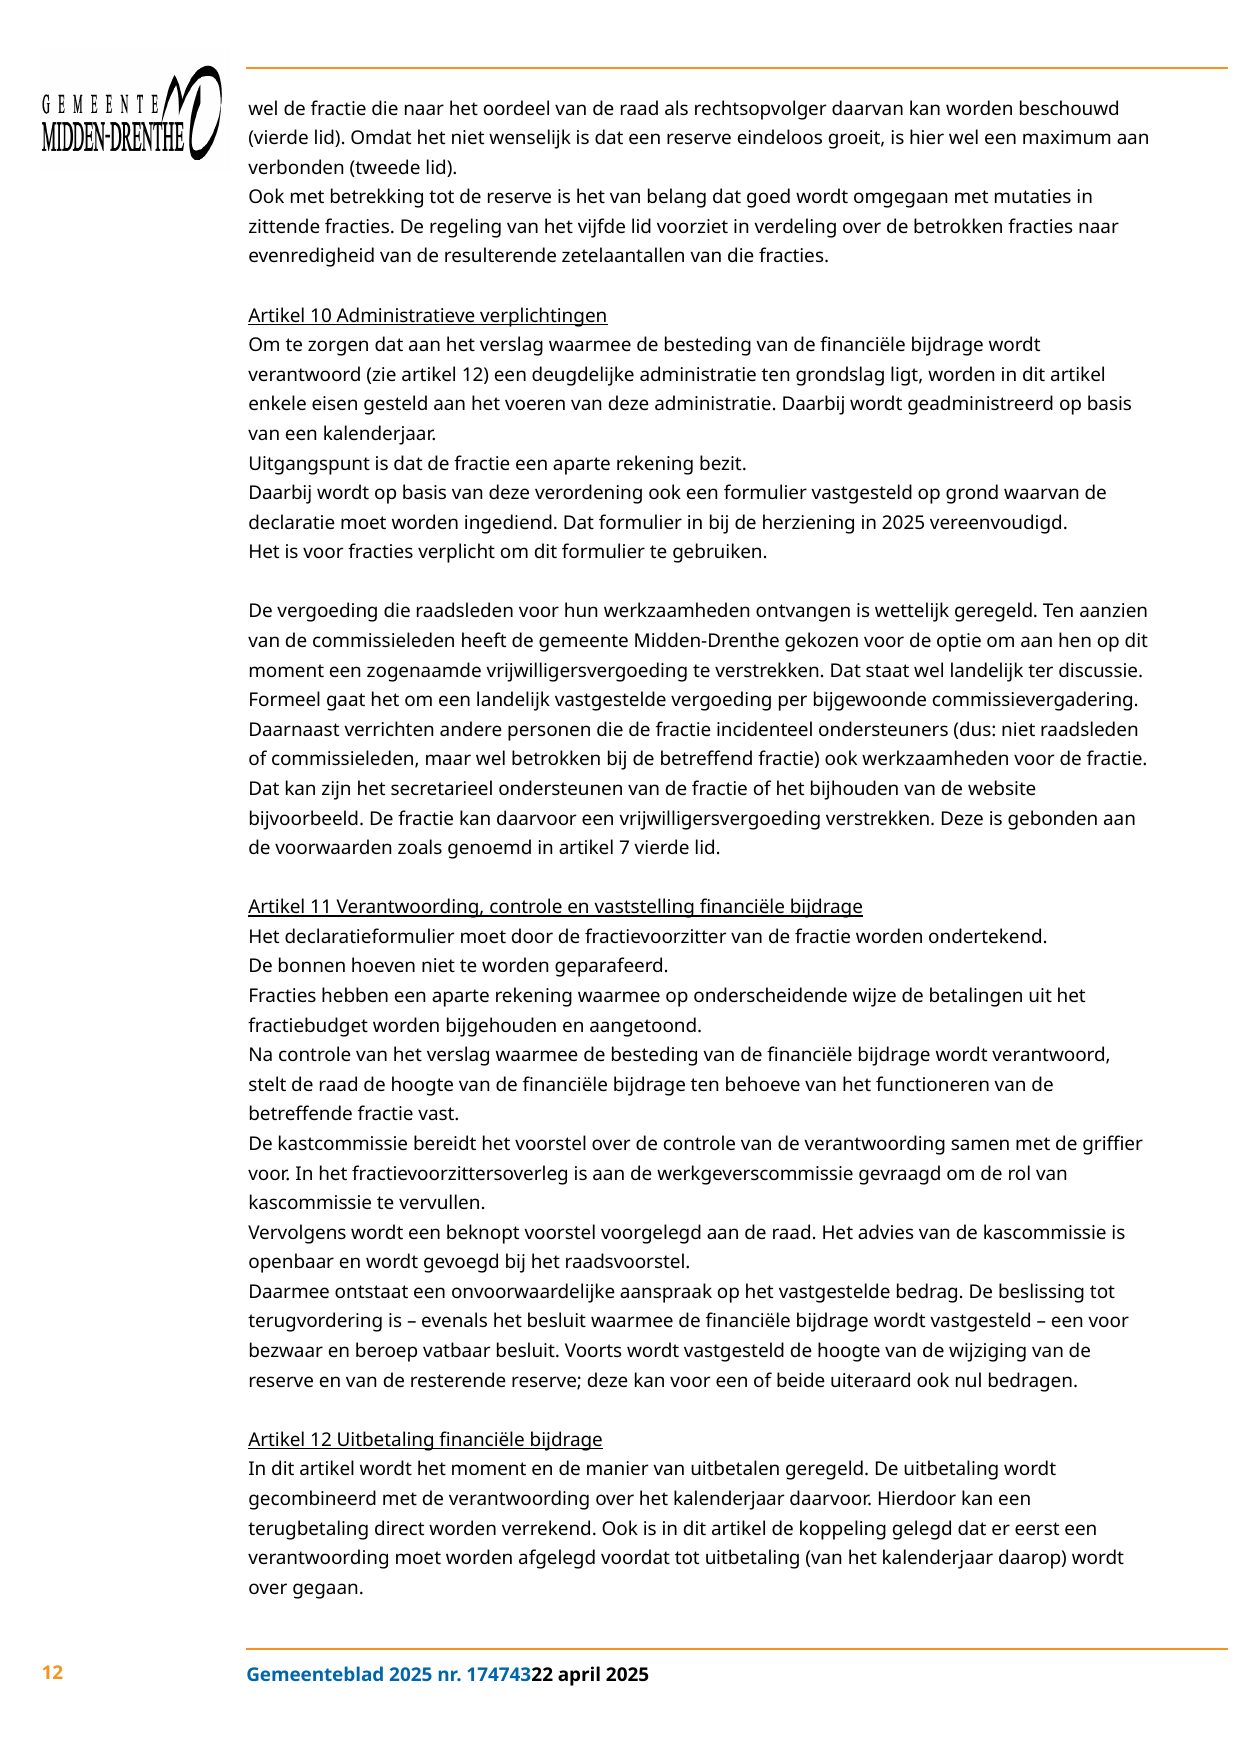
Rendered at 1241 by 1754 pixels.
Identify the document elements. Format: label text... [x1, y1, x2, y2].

text Om te zorgen dat aan het verslag waarmee de besteding van de financiële bijdrage wordt verantwoord (zie artikel 12) een deugdelijke administratie ten grondslag ligt, worden in dit artikel enkele eisen gesteld aan het voeren van deze administratie. Daarbij wordt geadministreerd op basis van een kalenderjaar. [248, 331, 1152, 446]
text Daarmee ontstaat een onvoorwaardelijke aanspraak op het vastgestelde bedrag. De beslissing tot terugvordering is – evenals het besluit waarmee de financiële bijdrage wordt vastgesteld – een voor bezwaar en beroep vatbaar besluit. Voorts wordt vastgesteld de hoogte van de wijziging van de reserve en van de resterende reserve; deze kan voor een of beide uiteraard ook nul bedragen. [248, 1278, 1152, 1393]
text De bonnen hoeven niet te worden geparafeerd. [248, 953, 1152, 978]
picture [41, 47, 231, 172]
text Uitgangspunt is dat de fractie een aparte rekening bezit. [248, 450, 1152, 476]
text Fracties hebben een aparte rekening waarmee op onderscheidende wijze de betalingen uit het fractiebudget worden bijgehouden en aangetoond. [248, 982, 1152, 1038]
text Het is voor fracties verplicht om dit formulier te gebruiken. [248, 538, 1152, 564]
text De vergoeding die raadsleden voor hun werkzaamheden ontvangen is wettelijk geregeld. Ten aanzien van de commissieleden heeft de gemeente Midden-Drenthe gekozen voor de optie om aan hen op dit moment een zogenaamde vrijwilligersvergoeding te verstrekken. Dat staat wel landelijk ter discussie. Formeel gaat het om een landelijk vastgestelde vergoeding per bijgewoonde commissievergadering. [248, 598, 1152, 712]
text wel de fractie die naar het oordeel van de raad als rechtsopvolger daarvan kan worden beschouwd (vierde lid). Omdat het niet wenselijk is dat een reserve eindeloos groeit, is hier wel een maximum aan verbonden (tweede lid). [248, 95, 1152, 180]
text Vervolgens wordt een beknopt voorstel voorgelegd aan de raad. Het advies van de kascommissie is openbaar en wordt gevoegd bij het raadsvoorstel. [248, 1219, 1152, 1274]
text Na controle van het verslag waarmee de besteding van de financiële bijdrage wordt verantwoord, stelt de raad de hoogte van de financiële bijdrage ten behoeve van het functioneren van de betreffende fractie vast. [248, 1041, 1152, 1126]
text Daarbij wordt op basis van deze verordening ook een formulier vastgesteld op grond waarvan de declaratie moet worden ingediend. Dat formulier in bij de herziening in 2025 vereenvoudigd. [248, 479, 1152, 535]
text In dit artikel wordt het moment en de manier van uitbetalen geregeld. De uitbetaling wordt gecombineerd met de verantwoording over het kalenderjaar daarvoor. Hierdoor kan een terugbetaling direct worden verrekend. Ook is in dit artikel de koppeling gelegd dat er eerst een verantwoording moet worden afgelegd voordat tot uitbetaling (van het kalenderjaar daarop) wordt over gegaan. [248, 1456, 1152, 1600]
text Artikel 11 Verantwoording, controle en vaststelling financiële bijdrage [248, 893, 1152, 919]
text Daarnaast verrichten andere personen die de fractie incidenteel ondersteuners (dus: niet raadsleden of commissieleden, maar wel betrokken bij de betreffend fractie) ook werkzaamheden voor de fractie. Dat kan zijn het secretarieel ondersteunen van de fractie of het bijhouden van de website bijvoorbeeld. De fractie kan daarvoor een vrijwilligersvergoeding verstrekken. Deze is gebonden aan de voorwaarden zoals genoemd in artikel 7 vierde lid. [248, 716, 1152, 860]
text Artikel 12 Uitbetaling financiële bijdrage [248, 1426, 1152, 1452]
text Artikel 10 Administratieve verplichtingen [248, 302, 1152, 328]
text De kastcommissie bereidt het voorstel over de controle van de verantwoording samen met de griffier voor. In het fractievoorzittersoverleg is aan de werkgeverscommissie gevraagd om de rol van kascommissie te vervullen. [248, 1130, 1152, 1215]
text Het declaratieformulier moet door de fractievoorzitter van de fractie worden ondertekend. [248, 923, 1152, 949]
text Ook met betrekking tot de reserve is het van belang dat goed wordt omgegaan met mutaties in zittende fracties. De regeling van het vijfde lid voorziet in verdeling over de betrokken fracties naar evenredigheid van de resulterende zetelaantallen van die fracties. [248, 183, 1152, 268]
